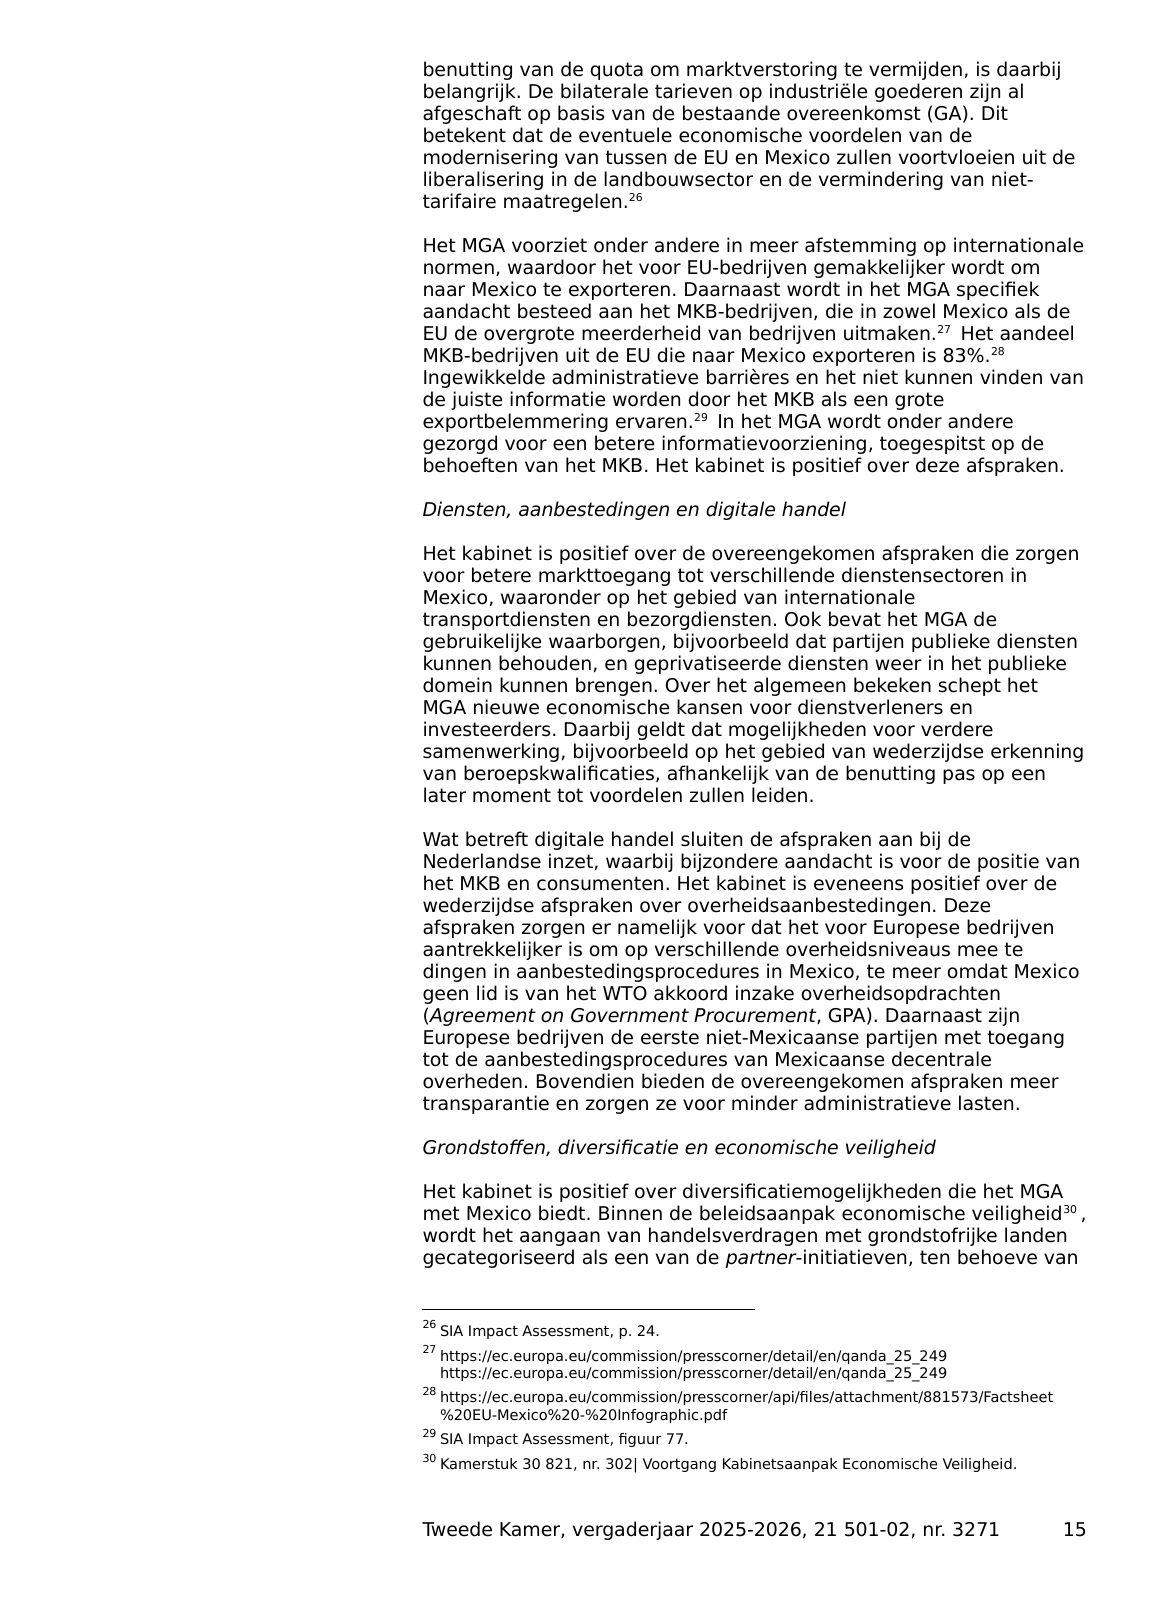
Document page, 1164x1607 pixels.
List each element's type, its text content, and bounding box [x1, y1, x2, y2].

text Kamerstuk 30 821, nr. 302| Voortgang Kabinetsaanpak Economische Veiligheid. [422, 1452, 1087, 1474]
text https://ec.europa.eu/commission/presscorner/detail/en/qanda_25_249 https://ec.europa.eu/commission/presscorner/detail/en/qanda_25_249 [422, 1343, 1087, 1382]
text Het MGA voorziet onder andere in meer afstemming op internationale normen, waardoor het voor EU-bedrijven gemakkelijker wordt om naar Mexico te exporteren. Daarnaast wordt in het MGA specifiek aandacht besteed aan het MKB-bedrijven, die in zowel Mexico als de EU de overgrote meerderheid van bedrijven uitmaken. Het aandeel MKB-bedrijven uit de EU die naar Mexico exporteren is 83%. Ingewikkelde administratieve barrières en het niet kunnen vinden van de juiste informatie worden door het MKB als een grote exportbelemmering ervaren. In het MGA wordt onder andere gezorgd voor een betere informatievoorziening, toegespitst op de behoeften van het MKB. Het kabinet is positief over deze afspraken. [422, 235, 1087, 477]
text Wat betreft digitale handel sluiten de afspraken aan bij de Nederlandse inzet, waarbij bijzondere aandacht is voor de positie van het MKB en consumenten. Het kabinet is eveneens positief over de wederzijdse afspraken over overheidsaanbestedingen. Deze afspraken zorgen er namelijk voor dat het voor Europese bedrijven aantrekkelijker is om op verschillende overheidsniveaus mee te dingen in aanbestedingsprocedures in Mexico, te meer omdat Mexico geen lid is van het WTO akkoord inzake overheidsopdrachten (Agreement on Government Procurement, GPA). Daarnaast zijn Europese bedrijven de eerste niet-Mexicaanse partijen met toegang tot de aanbestedingsprocedures van Mexicaanse decentrale overheden. Bovendien bieden de overeengekomen afspraken meer transparantie en zorgen ze voor minder administratieve lasten. [422, 829, 1087, 1115]
text https://ec.europa.eu/commission/presscorner/api/files/attachment/881573/Factsheet%20EU-Mexico%20-%20Infographic.pdf [422, 1385, 1087, 1424]
text SIA Impact Assessment, p. 24. [422, 1318, 1087, 1341]
text Het kabinet is positief over de overeengekomen afspraken die zorgen voor betere markttoegang tot verschillende dienstensectoren in Mexico, waaronder op het gebied van internationale transportdiensten en bezorgdiensten. Ook bevat het MGA de gebruikelijke waarborgen, bijvoorbeeld dat partijen publieke diensten kunnen behouden, en geprivatiseerde diensten weer in het publieke domein kunnen brengen. Over het algemeen bekeken schept het MGA nieuwe economische kansen voor dienstverleners en investeerders. Daarbij geldt dat mogelijkheden voor verdere samenwerking, bijvoorbeeld op het gebied van wederzijdse erkenning van beroepskwalificaties, afhankelijk van de benutting pas op een later moment tot voordelen zullen leiden. [422, 543, 1087, 807]
text Het kabinet is positief over diversificatiemogelijkheden die het MGA met Mexico biedt. Binnen de beleidsaanpak economische veiligheid, wordt het aangaan van handelsverdragen met grondstofrijke landen gecategoriseerd als een van de partner-initiatieven, ten behoeve van [422, 1181, 1087, 1269]
subtitle Diensten, aanbestedingen en digitale handel [422, 499, 1087, 521]
subtitle Grondstoffen, diversificatie en economische veiligheid [422, 1137, 1087, 1159]
text benutting van de quota om marktverstoring te vermijden, is daarbij belangrijk. De bilaterale tarieven op industriële goederen zijn al afgeschaft op basis van de bestaande overeenkomst (GA). Dit betekent dat de eventuele economische voordelen van de modernisering van tussen de EU en Mexico zullen voortvloeien uit de liberalisering in de landbouwsector en de vermindering van niet-tarifaire maatregelen. [422, 59, 1087, 213]
text SIA Impact Assessment, figuur 77. [422, 1427, 1087, 1449]
